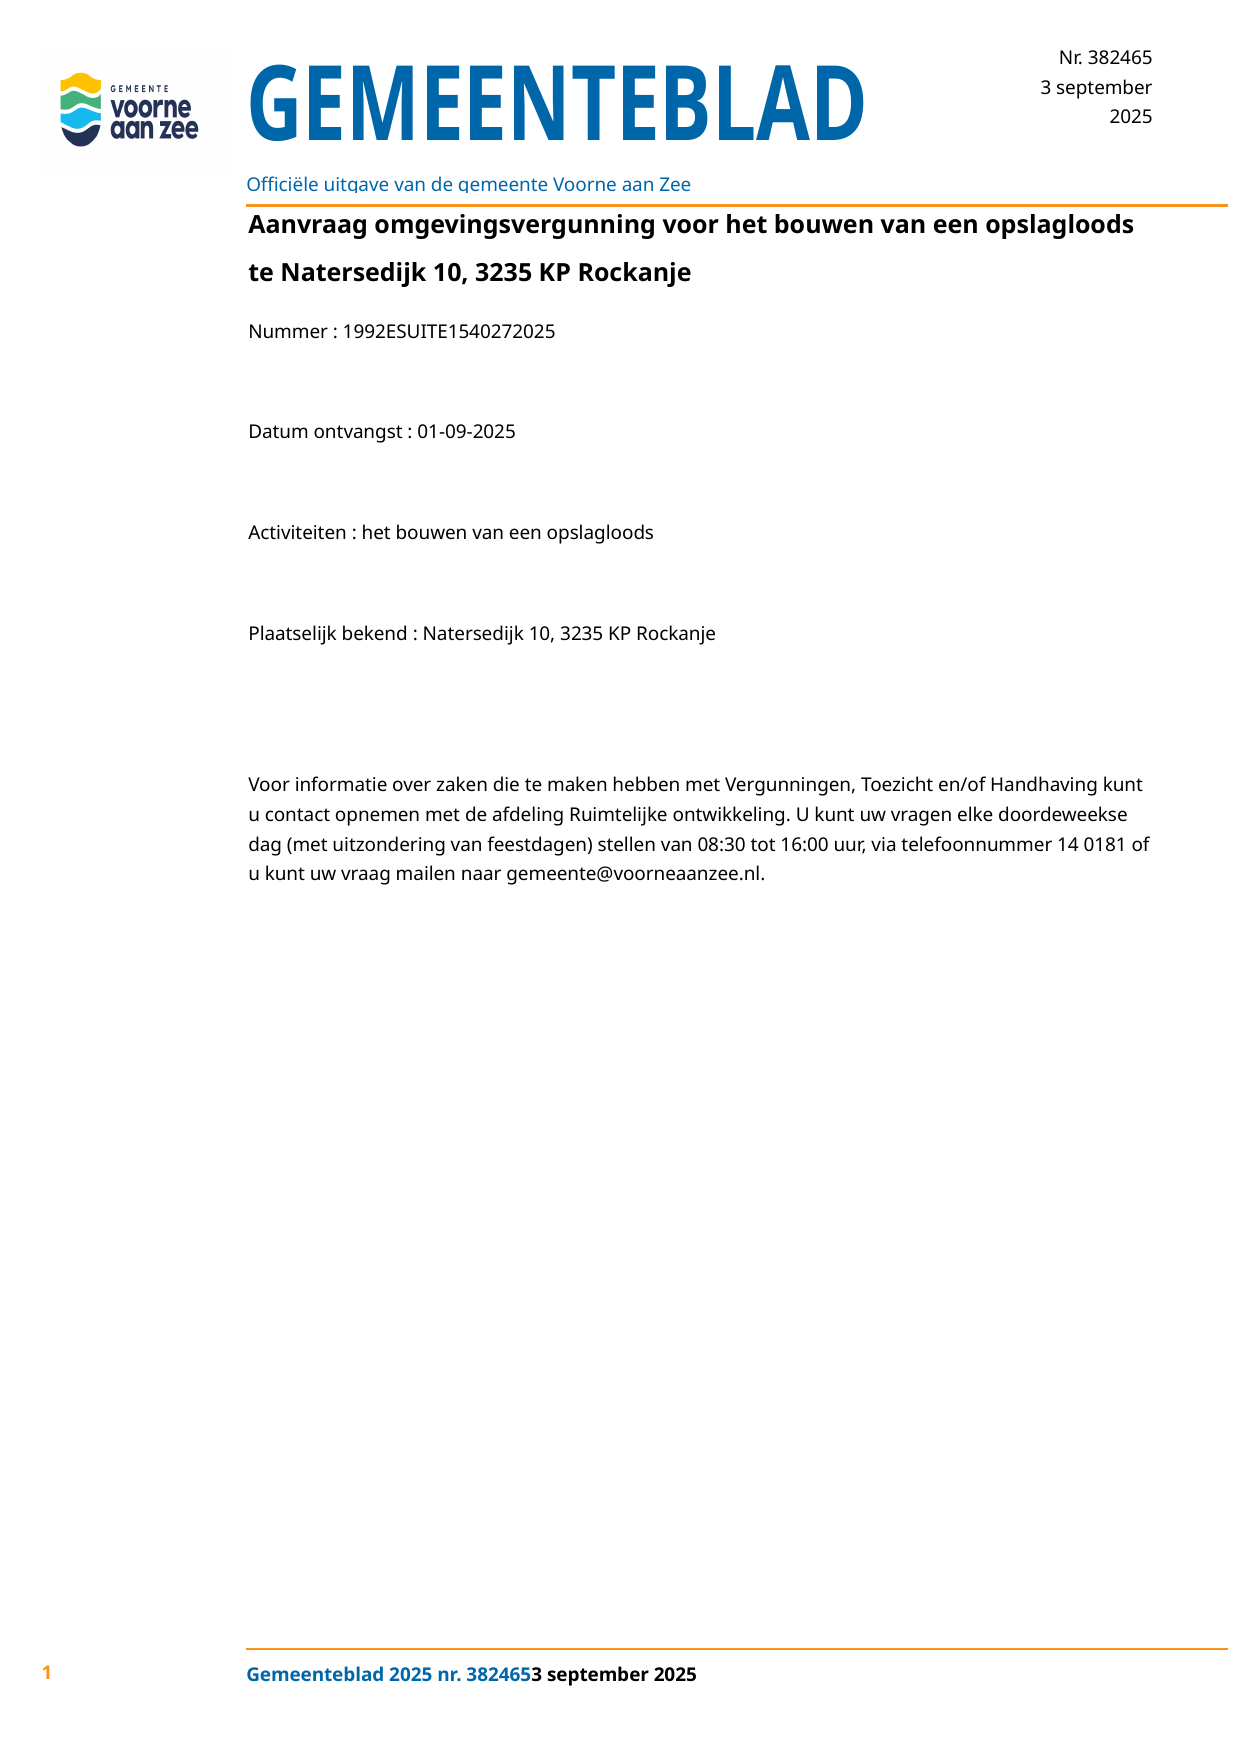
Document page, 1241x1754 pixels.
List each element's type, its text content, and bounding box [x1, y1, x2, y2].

text Nummer : 1992ESUITE1540272025 [248, 318, 1152, 344]
text Voor informatie over zaken die te maken hebben met Vergunningen, Toezicht en/of Handhaving kunt u contact opnemen met de afdeling Ruimtelijke ontwikkeling. U kunt uw vragen elke doordeweekse dag (met uitzondering van feestdagen) stellen van 08:30 tot 16:00 uur, via telefoonnummer 14 0181 of u kunt uw vraag mailen naar gemeente@voorneaanzee.nl. [248, 772, 1152, 886]
text Aanvraag omgevingsvergunning voor het bouwen van een opslagloods te Natersedijk 10, 3235 KP Rockanje [248, 207, 1152, 288]
picture [41, 47, 231, 172]
text Datum ontvangst : 01-09-2025 [248, 419, 1152, 444]
text Plaatselijk bekend : Natersedijk 10, 3235 KP Rockanje [248, 620, 1152, 646]
text Activiteiten : het bouwen van een opslagloods [248, 519, 1152, 545]
